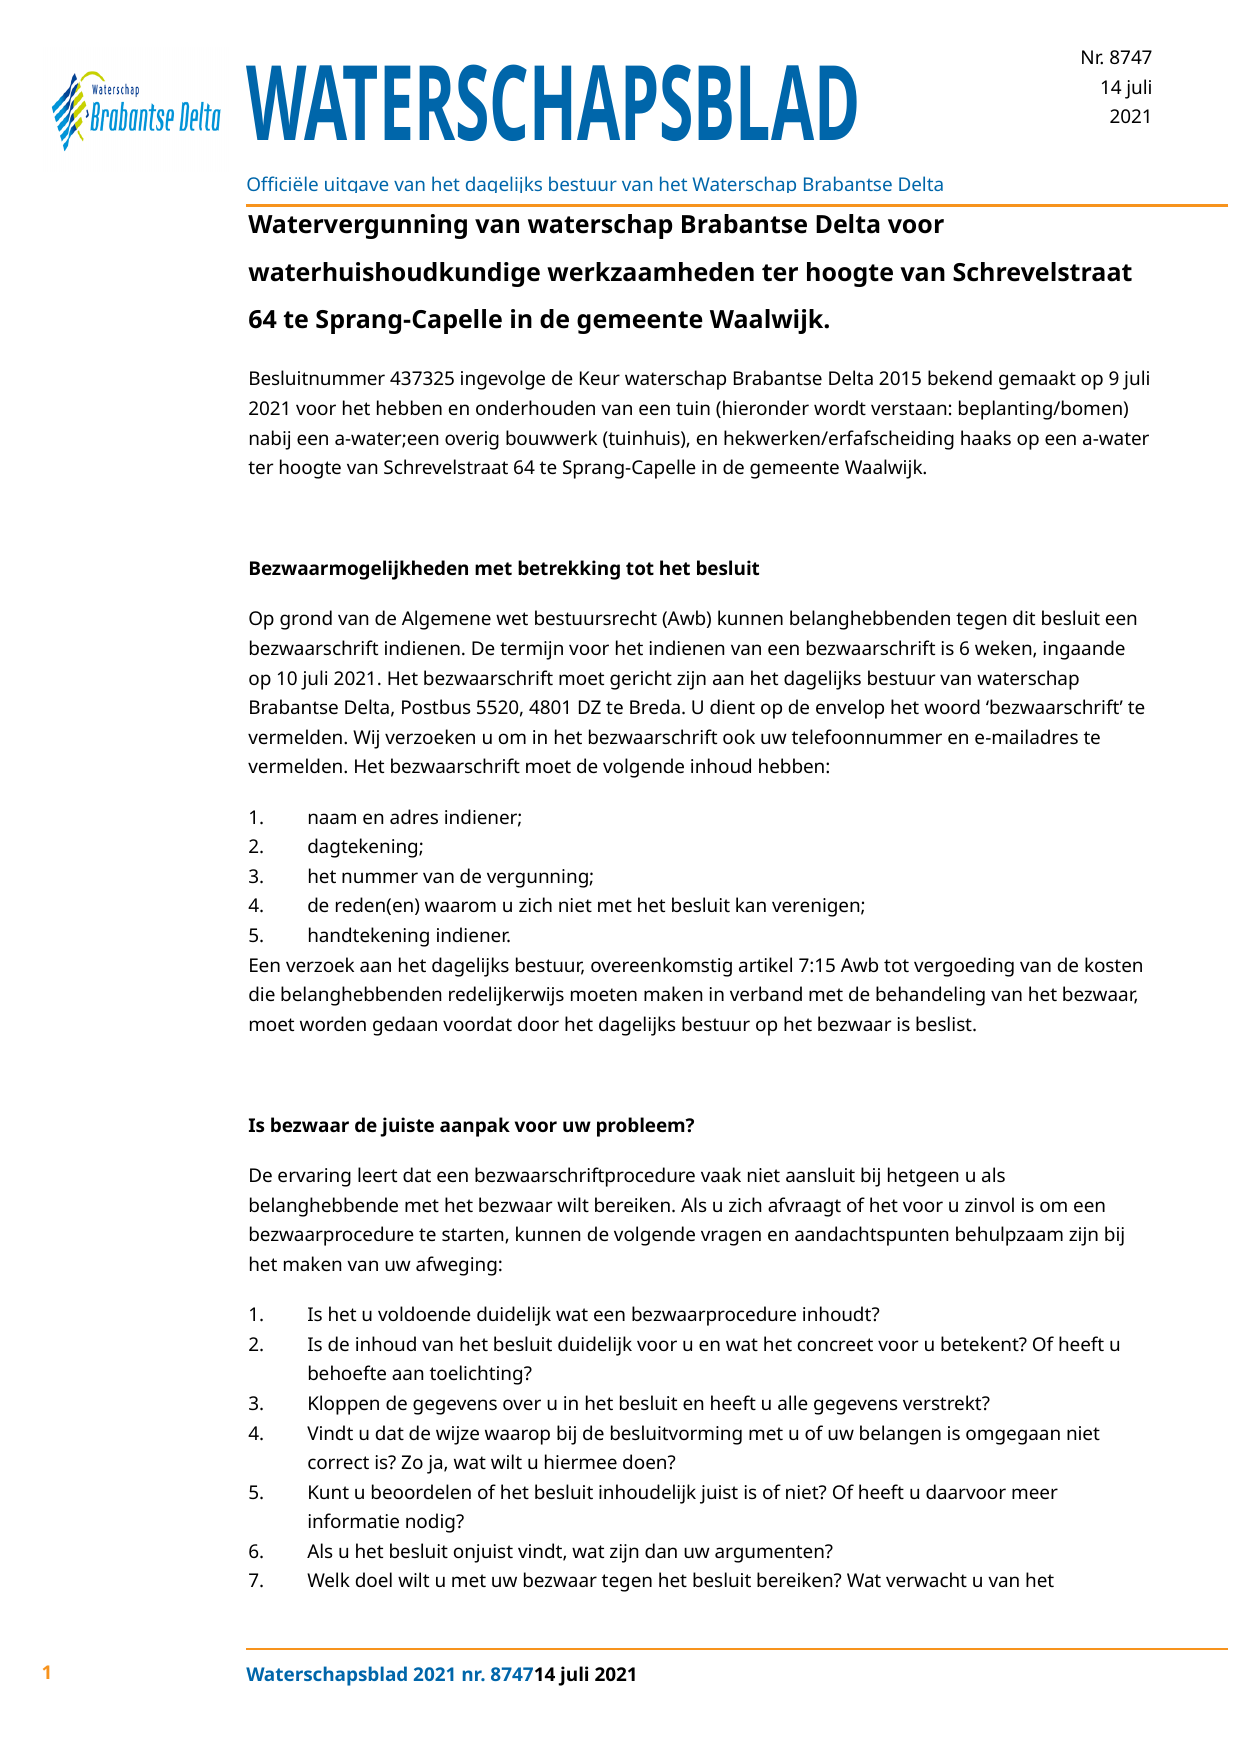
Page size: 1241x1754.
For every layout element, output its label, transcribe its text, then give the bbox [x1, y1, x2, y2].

list Welk doel wilt u met uw bezwaar tegen het besluit bereiken? Wat verwacht u van het [248, 1568, 1152, 1593]
list de reden(en) waarom u zich niet met het besluit kan verenigen; [248, 893, 1152, 918]
text Is bezwaar de juiste aanpak voor uw probleem? [248, 1112, 1152, 1137]
picture [41, 47, 231, 172]
list naam en adres indiener; [248, 804, 1152, 829]
list dagtekening; [248, 833, 1152, 859]
text Een verzoek aan het dagelijks bestuur, overeenkomstig artikel 7:15 Awb tot vergoeding van de kosten die belanghebbenden redelijkerwijs moeten maken in verband met de behandeling van het bezwaar, moet worden gedaan voordat door het dagelijks bestuur op het bezwaar is beslist. [248, 952, 1152, 1037]
list Kunt u beoordelen of het besluit inhoudelijk juist is of niet? Of heeft u daarvoor meer informatie nodig? [248, 1479, 1152, 1534]
text Watervergunning van waterschap Brabantse Delta voor waterhuishoudkundige werkzaamheden ter hoogte van Schrevelstraat 64 te Sprang-Capelle in de gemeente Waalwijk. [248, 207, 1152, 336]
list handtekening indiener. [248, 922, 1152, 948]
list Is de inhoud van het besluit duidelijk voor u en wat het concreet voor u betekent? Of heeft u behoefte aan toelichting? [248, 1331, 1152, 1386]
list Vindt u dat de wijze waarop bij de besluitvorming met u of uw belangen is omgegaan niet correct is? Zo ja, wat wilt u hiermee doen? [248, 1420, 1152, 1475]
list Als u het besluit onjuist vindt, wat zijn dan uw argumenten? [248, 1538, 1152, 1564]
list Is het u voldoende duidelijk wat een bezwaarprocedure inhoudt? [248, 1301, 1152, 1327]
text De ervaring leert dat een bezwaarschriftprocedure vaak niet aansluit bij hetgeen u als belanghebbende met het bezwaar wilt bereiken. Als u zich afvraagt of het voor u zinvol is om een bezwaarprocedure te starten, kunnen de volgende vragen en aandachtspunten behulpzaam zijn bij het maken van uw afweging: [248, 1162, 1152, 1277]
text Bezwaarmogelijkheden met betrekking tot het besluit [248, 555, 1152, 581]
list Kloppen de gegevens over u in het besluit en heeft u alle gegevens verstrekt? [248, 1390, 1152, 1416]
text Besluitnummer 437325 ingevolge de Keur waterschap Brabantse Delta 2015 bekend gemaakt op 9 juli 2021 voor het hebben en onderhouden van een tuin (hieronder wordt verstaan: beplanting/bomen) nabij een a-water;een overig bouwwerk (tuinhuis), en hekwerken/erfafscheiding haaks op een a-water ter hoogte van Schrevelstraat 64 te Sprang-Capelle in de gemeente Waalwijk. [248, 366, 1152, 480]
list het nummer van de vergunning; [248, 863, 1152, 889]
text Op grond van de Algemene wet bestuursrecht (Awb) kunnen belanghebbenden tegen dit besluit een bezwaarschrift indienen. De termijn voor het indienen van een bezwaarschrift is 6 weken, ingaande op 10 juli 2021. Het bezwaarschrift moet gericht zijn aan het dagelijks bestuur van waterschap Brabantse Delta, Postbus 5520, 4801 DZ te Breda. U dient op de envelop het woord ‘bezwaarschrift’ te vermelden. Wij verzoeken u om in het bezwaarschrift ook uw telefoonnummer en e‑mailadres te vermelden. Het bezwaarschrift moet de volgende inhoud hebben: [248, 606, 1152, 779]
